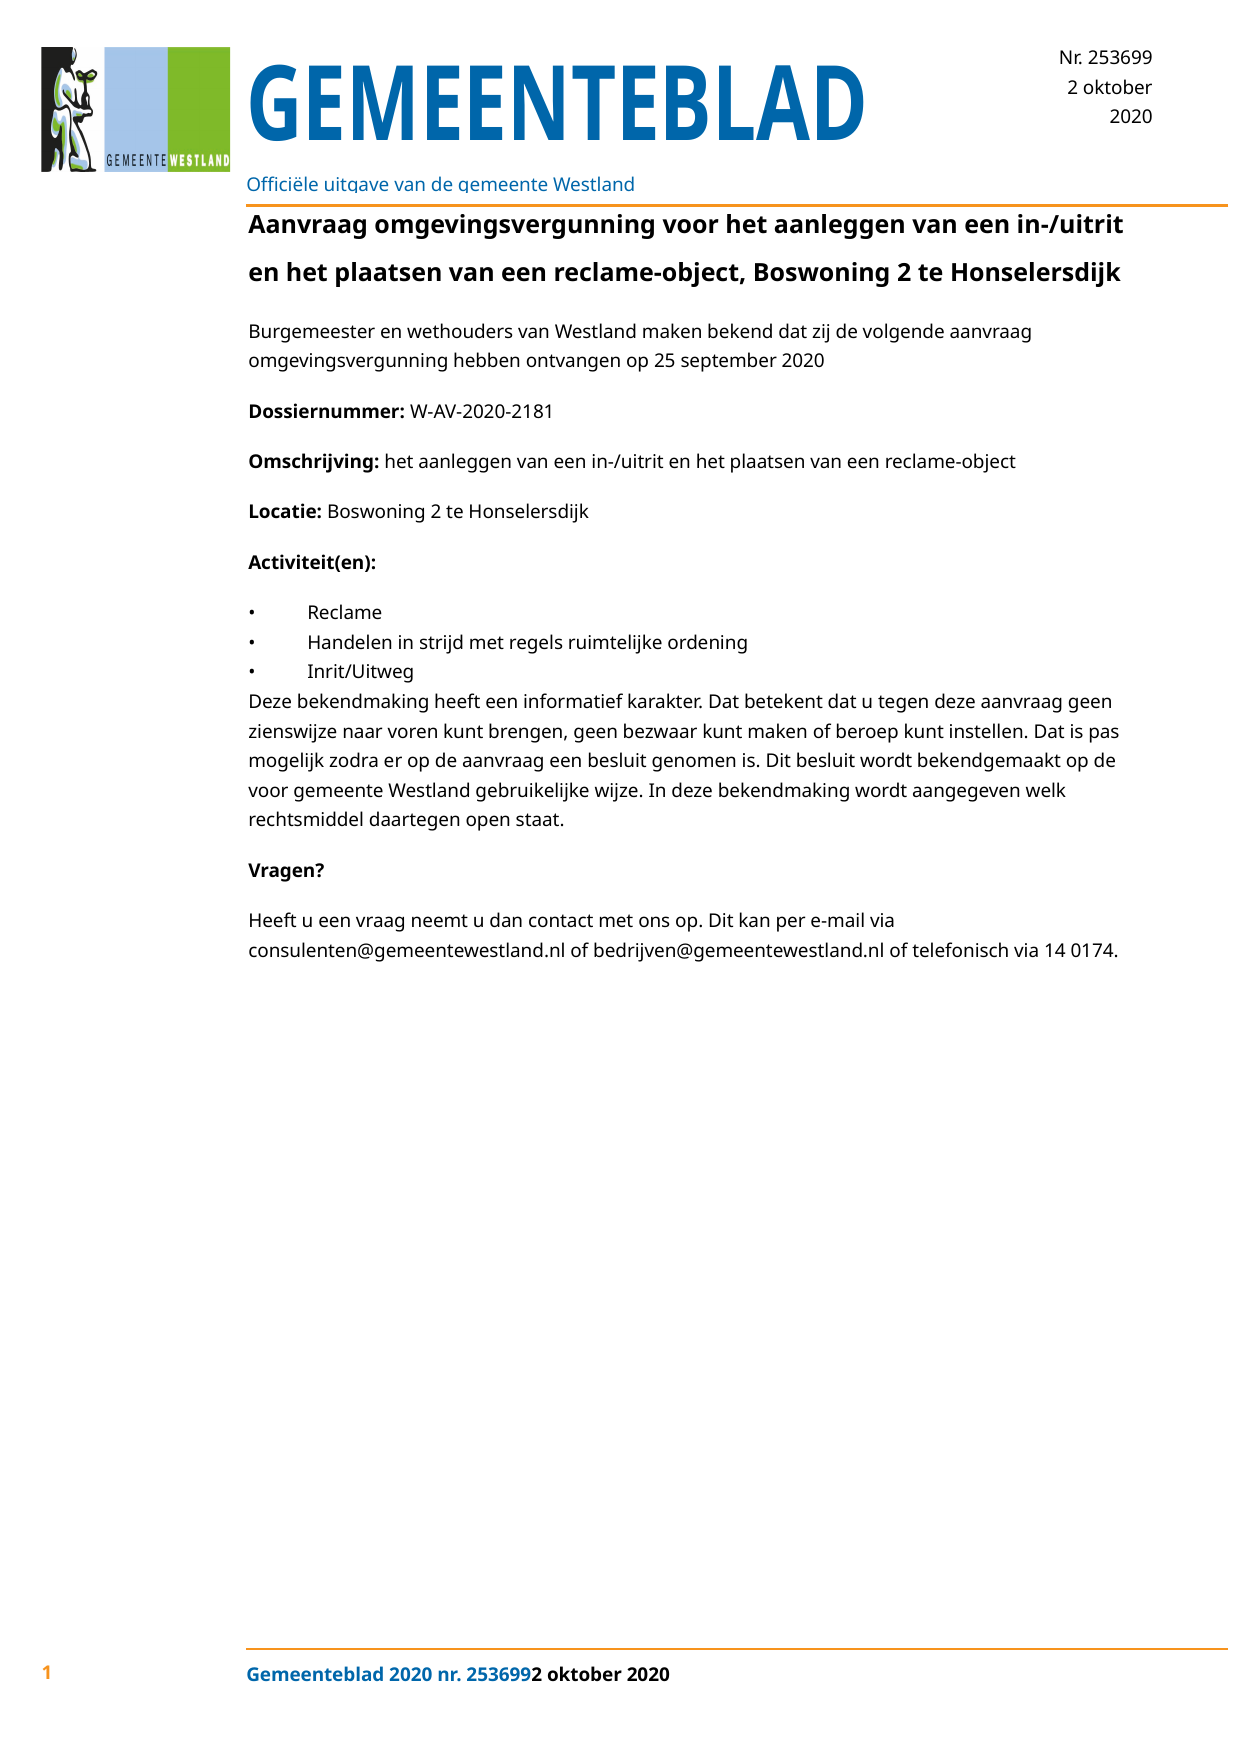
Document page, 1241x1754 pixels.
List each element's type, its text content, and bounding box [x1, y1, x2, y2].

text Omschrijving: het aanleggen van een in-/uitrit en het plaatsen van een reclame-object [248, 448, 1152, 474]
text Activiteit(en): [248, 549, 1152, 575]
text Locatie: Boswoning 2 te Honselersdijk [248, 499, 1152, 524]
text Dossiernummer: W-AV-2020-2181 [248, 398, 1152, 424]
list Inrit/Uitweg [248, 659, 1152, 684]
text Heeft u een vraag neemt u dan contact met ons op. Dit kan per e-mail via consulenten@gemeentewestland.nl of bedrijven@gemeentewestland.nl of telefonisch via 14 0174. [248, 907, 1152, 963]
list Reclame [248, 599, 1152, 625]
list Handelen in strijd met regels ruimtelijke ordening [248, 629, 1152, 655]
text Burgemeester en wethouders van Westland maken bekend dat zij de volgende aanvraag omgevingsvergunning hebben ontvangen op 25 september 2020 [248, 318, 1152, 373]
text Aanvraag omgevingsvergunning voor het aanleggen van een in-/uitrit en het plaatsen van een reclame-object, Boswoning 2 te Honselersdijk [248, 207, 1152, 288]
picture [41, 47, 231, 172]
text Deze bekendmaking heeft een informatief karakter. Dat betekent dat u tegen deze aanvraag geen zienswijze naar voren kunt brengen, geen bezwaar kunt maken of beroep kunt instellen. Dat is pas mogelijk zodra er op de aanvraag een besluit genomen is. Dit besluit wordt bekendgemaakt op de voor gemeente Westland gebruikelijke wijze. In deze bekendmaking wordt aangegeven welk rechtsmiddel daartegen open staat. [248, 688, 1152, 832]
text Vragen? [248, 857, 1152, 883]
